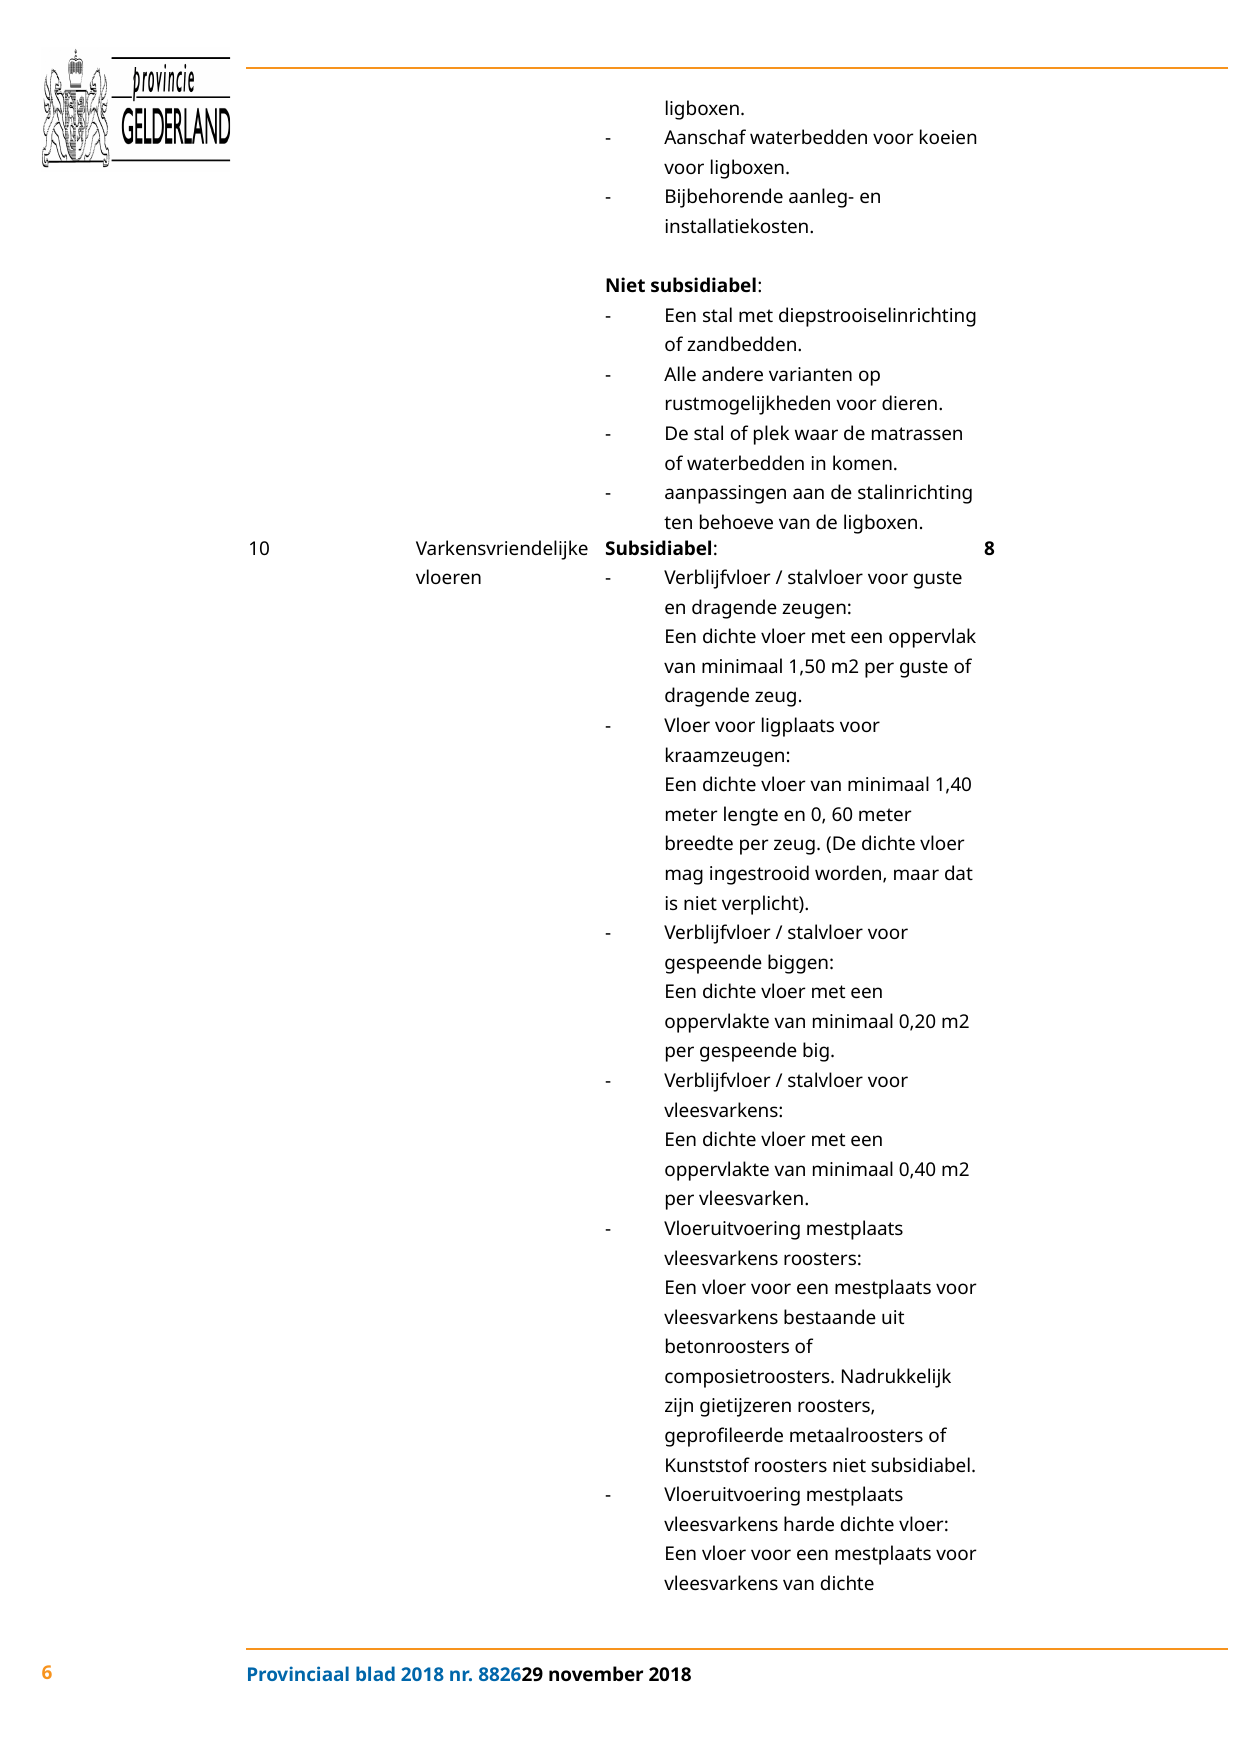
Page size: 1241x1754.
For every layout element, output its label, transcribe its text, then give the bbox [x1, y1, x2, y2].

picture [41, 47, 231, 172]
table_cell [416, 95, 605, 535]
table_cell [248, 95, 416, 535]
table_cell [984, 95, 1152, 535]
table_cell ligboxen. Aanschaf waterbedden voor koeien voor ligboxen. Bijbehorende aanleg- en installatiekosten. Niet subsidiabel: Een stal met diepstrooiselinrichting of zandbedden. Alle andere varianten op rustmogelijkheden voor dieren. De stal of plek waar de matrassen of waterbedden in komen. aanpassingen aan de stalinrichting ten behoeve van de ligboxen. [605, 95, 984, 535]
table_cell Subsidiabel: Verblijfvloer / stalvloer voor guste en dragende zeugen: Een dichte vloer met een oppervlak van minimaal 1,50 m2 per guste of dragende zeug. Vloer voor ligplaats voor kraamzeugen: Een dichte vloer van minimaal 1,40 meter lengte en 0, 60 meter breedte per zeug. (De dichte vloer mag ingestrooid worden, maar dat is niet verplicht). Verblijfvloer / stalvloer voor gespeende biggen: Een dichte vloer met een oppervlakte van minimaal 0,20 m2 per gespeende big. Verblijfvloer / stalvloer voor vleesvarkens: Een dichte vloer met een oppervlakte van minimaal 0,40 m2 per vleesvarken. Vloeruitvoering mestplaats vleesvarkens roosters: Een vloer voor een mestplaats voor vleesvarkens bestaande uit betonroosters of composietroosters. Nadrukkelijk zijn gietijzeren roosters, geprofileerde metaalroosters of Kunststof roosters niet subsidiabel. Vloeruitvoering mestplaats vleesvarkens harde dichte vloer: Een vloer voor een mestplaats voor vleesvarkens van dichte [605, 535, 984, 1596]
table_cell 10 [248, 535, 416, 1596]
table_cell Varkensvriendelijke vloeren [416, 535, 605, 1596]
table_cell 8 [984, 535, 1152, 1596]
